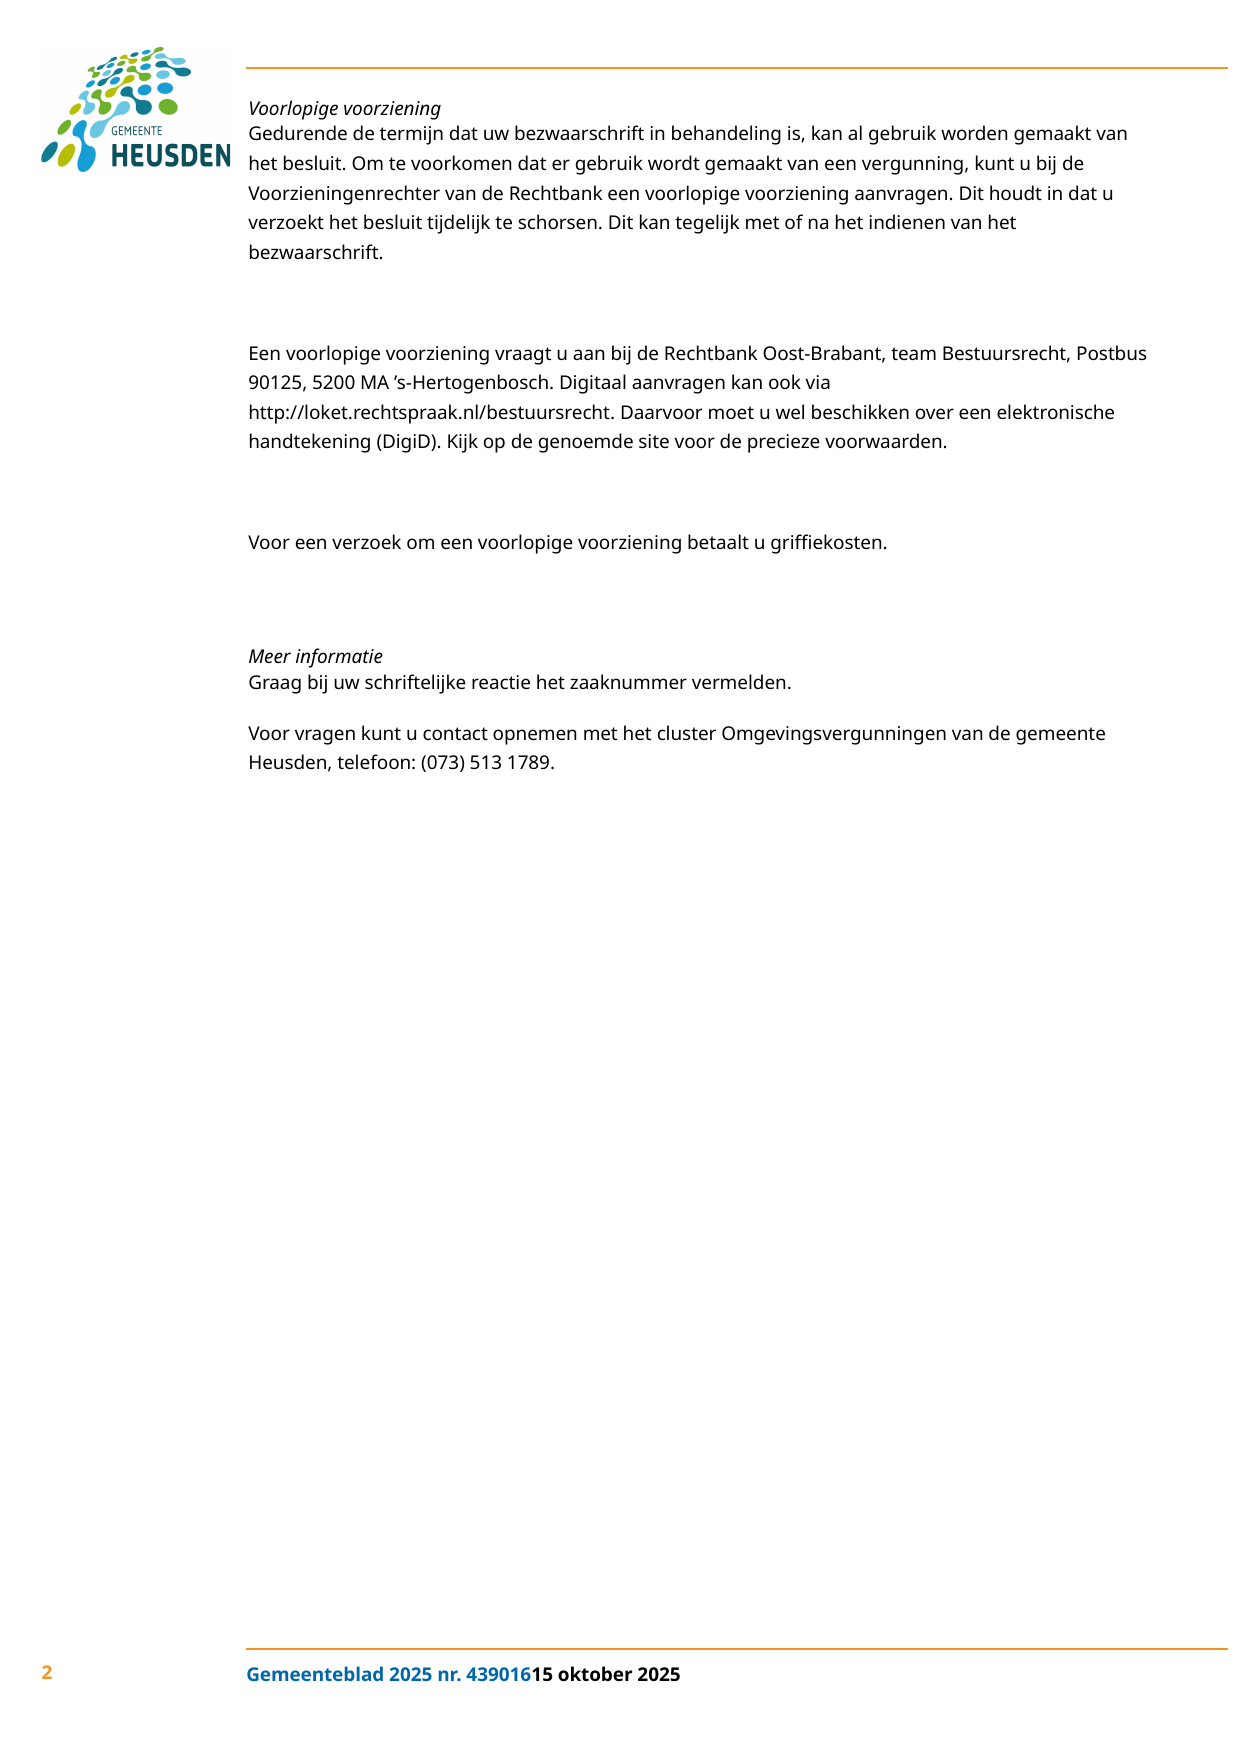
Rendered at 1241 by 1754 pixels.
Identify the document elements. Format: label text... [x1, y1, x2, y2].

text Meer informatie [248, 644, 1152, 669]
text Voorlopige voorziening [248, 95, 1152, 121]
text Graag bij uw schriftelijke reactie het zaaknummer vermelden. [248, 669, 1152, 695]
text Voor vragen kunt u contact opnemen met het cluster Omgevingsvergunningen van de gemeente Heusden, telefoon: (073) 513 1789. [248, 720, 1152, 775]
text Een voorlopige voorziening vraagt u aan bij de Rechtbank Oost-Brabant, team Bestuursrecht, Postbus 90125, 5200 MA ’s-Hertogenbosch. Digitaal aanvragen kan ook via http://loket.rechtspraak.nl/bestuursrecht. Daarvoor moet u wel beschikken over een elektronische handtekening (DigiD). Kijk op de genoemde site voor de precieze voorwaarden. [248, 340, 1152, 454]
picture [41, 47, 231, 172]
text Voor een verzoek om een voorlopige voorziening betaalt u griffiekosten. [248, 529, 1152, 555]
text Gedurende de termijn dat uw bezwaarschrift in behandeling is, kan al gebruik worden gemaakt van het besluit. Om te voorkomen dat er gebruik wordt gemaakt van een vergunning, kunt u bij de Voorzieningenrechter van de Rechtbank een voorlopige voorziening aanvragen. Dit houdt in dat u verzoekt het besluit tijdelijk te schorsen. Dit kan tegelijk met of na het indienen van het bezwaarschrift. [248, 121, 1152, 264]
